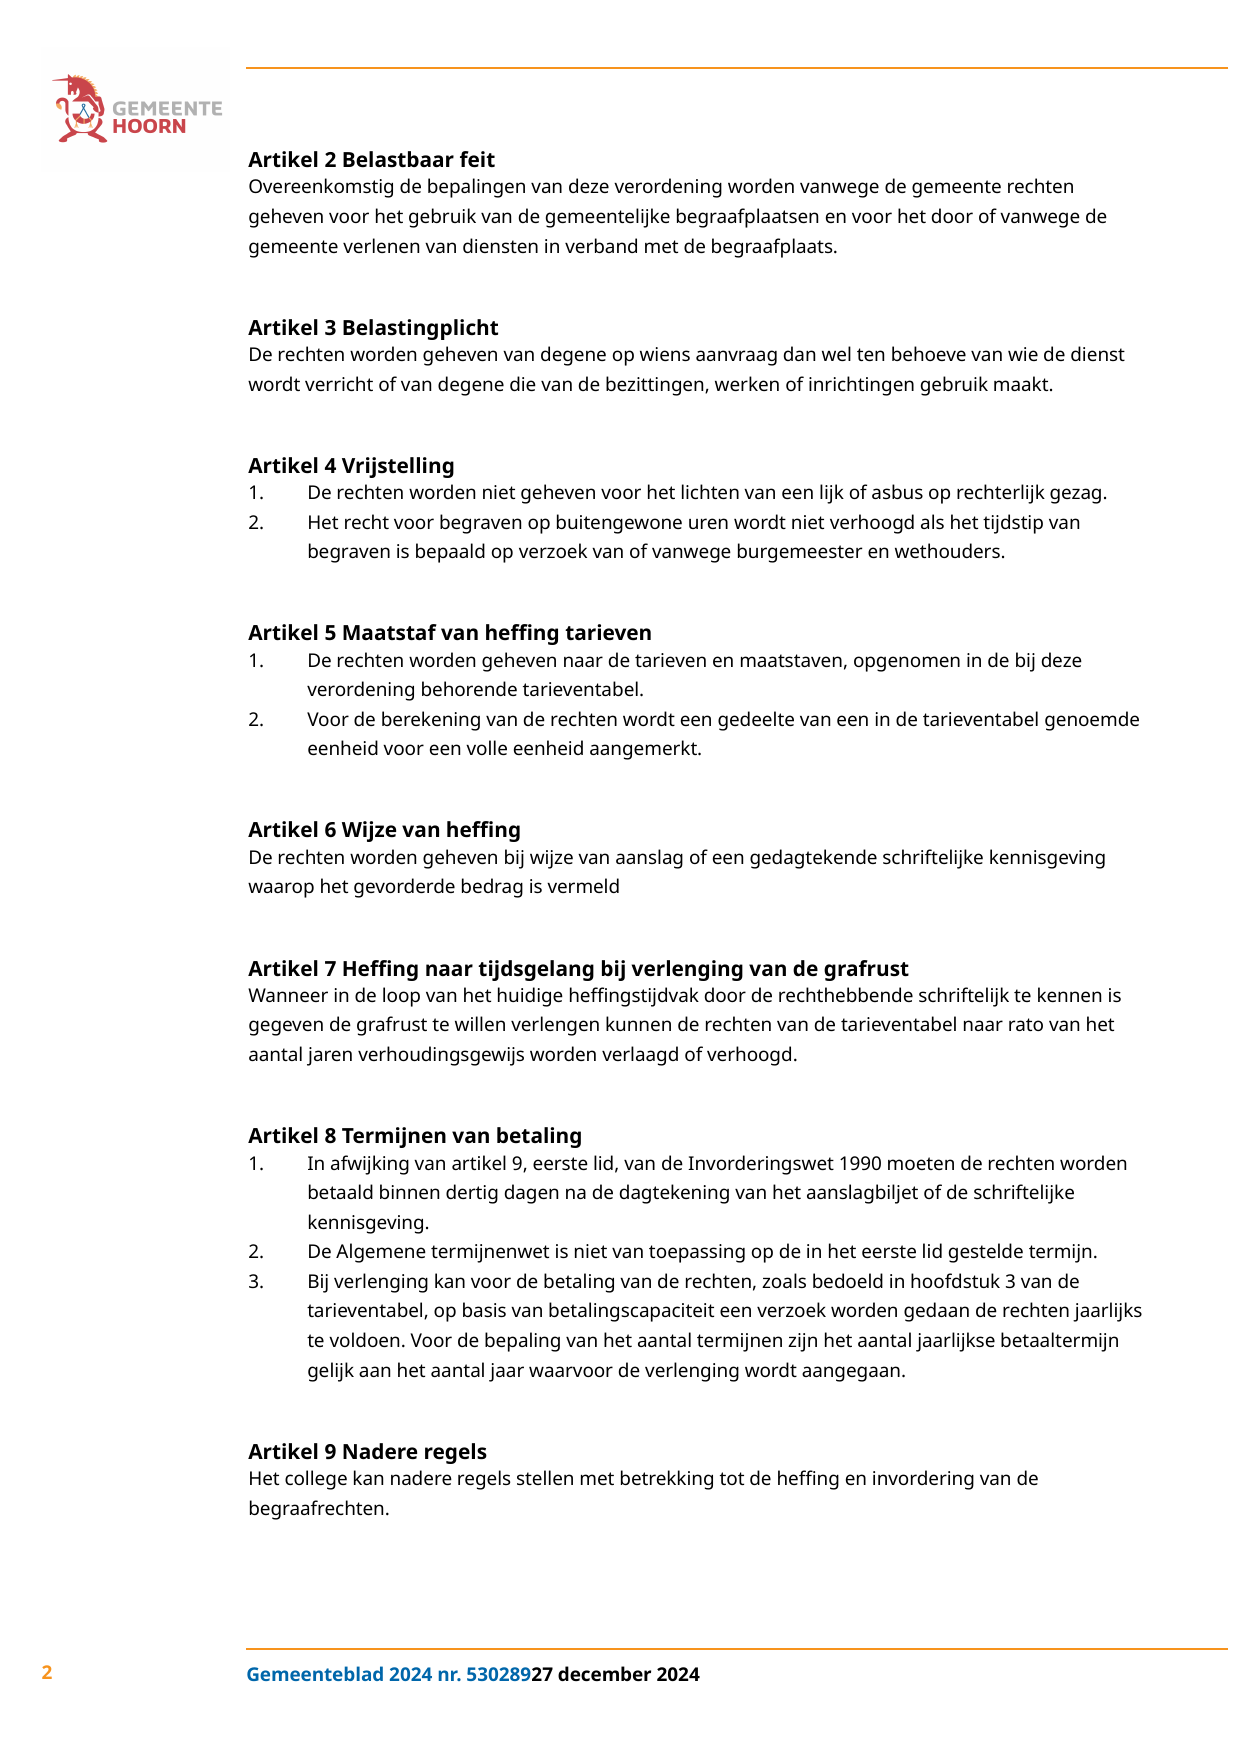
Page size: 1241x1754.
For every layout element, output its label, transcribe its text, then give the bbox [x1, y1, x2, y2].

text Artikel 3 Belastingplicht [248, 313, 1152, 341]
text Artikel 4 Vrijstelling [248, 451, 1152, 479]
picture [41, 47, 231, 172]
text Artikel 7 Heffing naar tijdsgelang bij verlenging van de grafrust [248, 954, 1152, 982]
list In afwijking van artikel 9, eerste lid, van de Invorderingswet 1990 moeten de rechten worden betaald binnen dertig dagen na de dagtekening van het aanslagbiljet of de schriftelijke kennisgeving. [248, 1150, 1152, 1234]
text De rechten worden geheven bij wijze van aanslag of een gedagtekende schriftelijke kennisgeving waarop het gevorderde bedrag is vermeld [248, 844, 1152, 899]
list De Algemene termijnenwet is niet van toepassing op de in het eerste lid gestelde termijn. [248, 1238, 1152, 1264]
list De rechten worden geheven naar de tarieven en maatstaven, opgenomen in de bij deze verordening behorende tarieventabel. [248, 647, 1152, 702]
text Artikel 6 Wijze van heffing [248, 816, 1152, 844]
text Artikel 2 Belastbaar feit [248, 145, 1152, 174]
list De rechten worden niet geheven voor het lichten van een lijk of asbus op rechterlijk gezag. [248, 479, 1152, 505]
list Bij verlenging kan voor de betaling van de rechten, zoals bedoeld in hoofdstuk 3 van de tarieventabel, op basis van betalingscapaciteit een verzoek worden gedaan de rechten jaarlijks te voldoen. Voor de bepaling van het aantal termijnen zijn het aantal jaarlijkse betaaltermijn gelijk aan het aantal jaar waarvoor de verlenging wordt aangegaan. [248, 1268, 1152, 1382]
text Artikel 9 Nadere regels [248, 1437, 1152, 1465]
text Het college kan nadere regels stellen met betrekking tot de heffing en invordering van de begraafrechten. [248, 1465, 1152, 1521]
text Overeenkomstig de bepalingen van deze verordening worden vanwege de gemeente rechten geheven voor het gebruik van de gemeentelijke begraafplaatsen en voor het door of vanwege de gemeente verlenen van diensten in verband met de begraafplaats. [248, 174, 1152, 258]
text De rechten worden geheven van degene op wiens aanvraag dan wel ten behoeve van wie de dienst wordt verricht of van degene die van de bezittingen, werken of inrichtingen gebruik maakt. [248, 341, 1152, 397]
text Artikel 5 Maatstaf van heffing tarieven [248, 618, 1152, 647]
text Wanneer in de loop van het huidige heffingstijdvak door de rechthebbende schriftelijk te kennen is gegeven de grafrust te willen verlengen kunnen de rechten van de tarieventabel naar rato van het aantal jaren verhoudingsgewijs worden verlaagd of verhoogd. [248, 982, 1152, 1067]
list Voor de berekening van de rechten wordt een gedeelte van een in de tarieventabel genoemde eenheid voor een volle eenheid aangemerkt. [248, 706, 1152, 761]
text Artikel 8 Termijnen van betaling [248, 1121, 1152, 1150]
list Het recht voor begraven op buitengewone uren wordt niet verhoogd als het tijdstip van begraven is bepaald op verzoek van of vanwege burgemeester en wethouders. [248, 509, 1152, 564]
